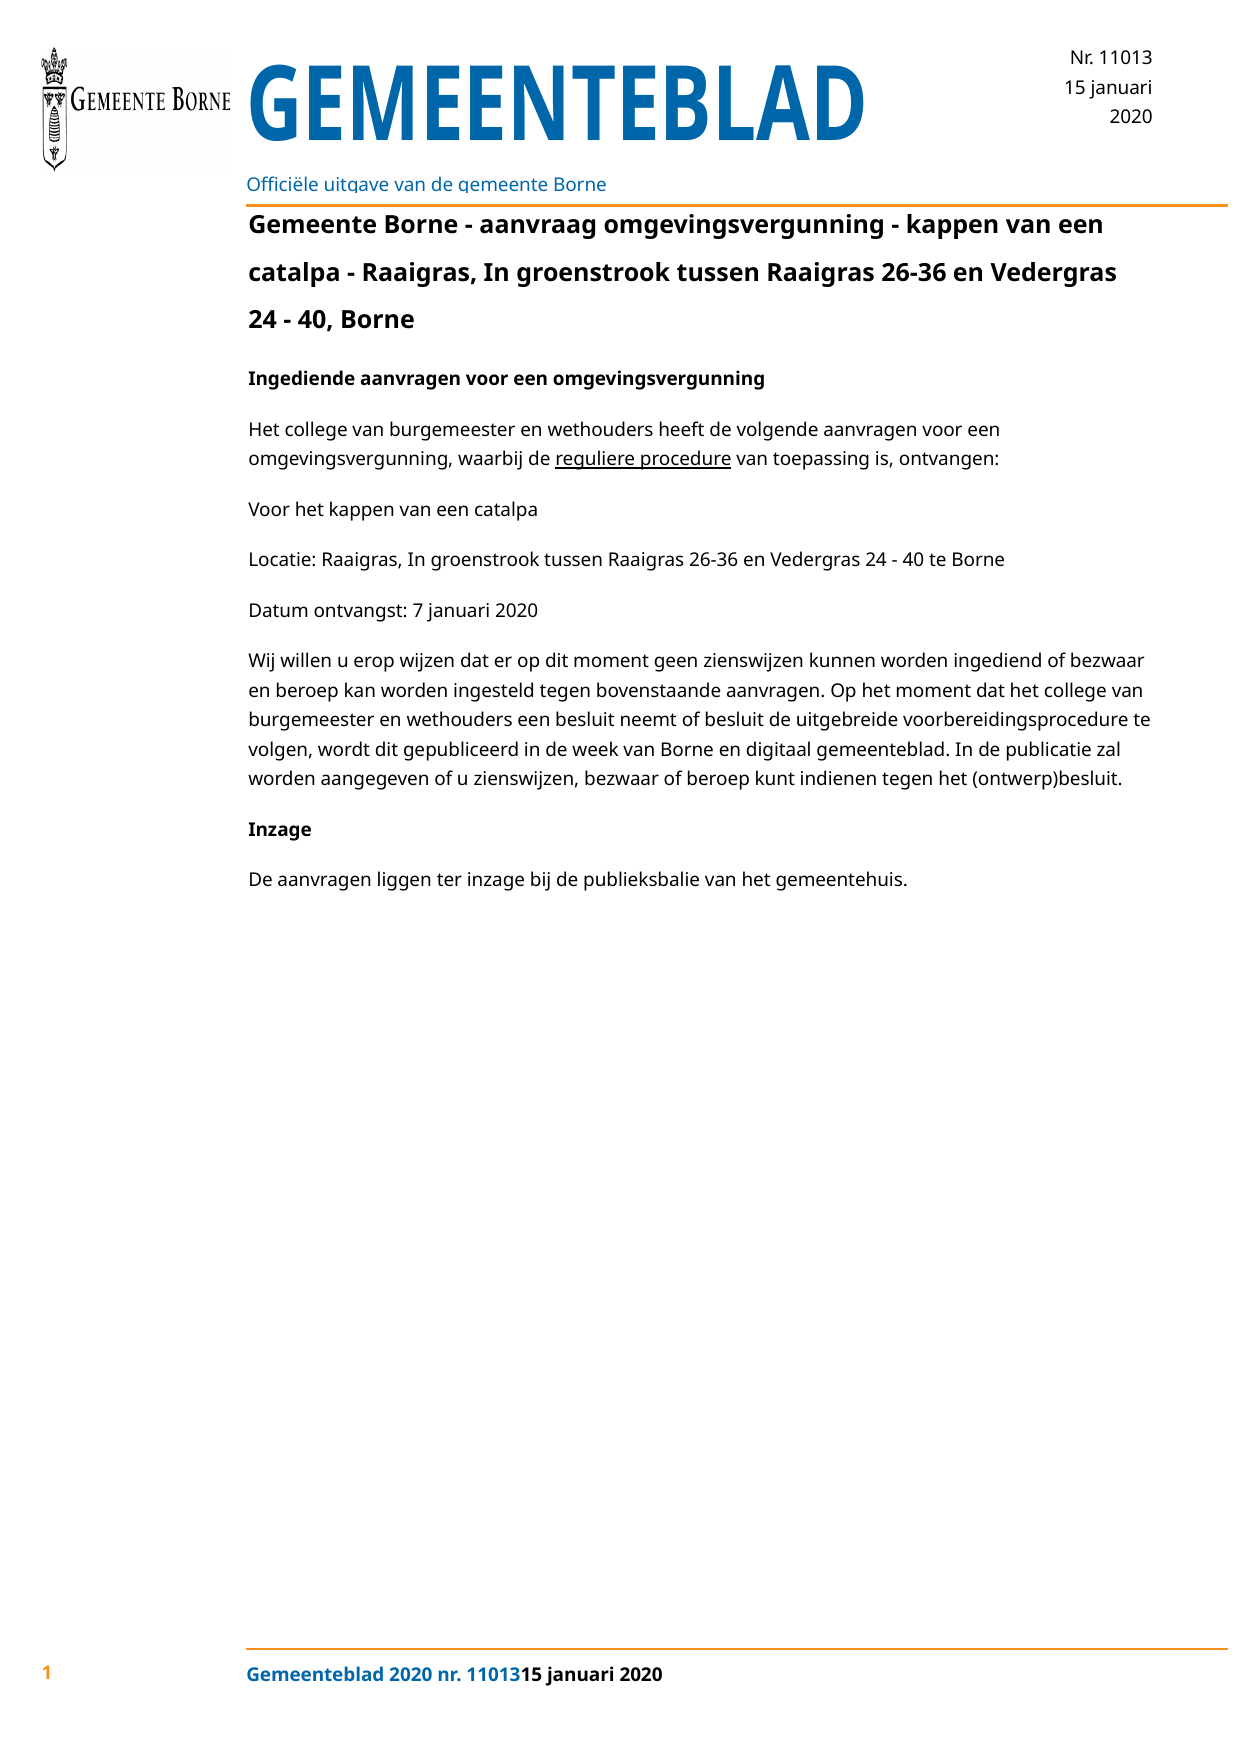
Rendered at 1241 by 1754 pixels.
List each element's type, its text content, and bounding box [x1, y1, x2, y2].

text Locatie: Raaigras, In groenstrook tussen Raaigras 26-36 en Vedergras 24 - 40 te Borne [248, 546, 1152, 572]
text Voor het kappen van een catalpa [248, 496, 1152, 522]
text Gemeente Borne - aanvraag omgevingsvergunning - kappen van een catalpa - Raaigras, In groenstrook tussen Raaigras 26-36 en Vedergras 24 - 40, Borne [248, 207, 1152, 336]
text Wij willen u erop wijzen dat er op dit moment geen zienswijzen kunnen worden ingediend of bezwaar en beroep kan worden ingesteld tegen bovenstaande aanvragen. Op het moment dat het college van burgemeester en wethouders een besluit neemt of besluit de uitgebreide voorbereidingsprocedure te volgen, wordt dit gepubliceerd in de week van Borne en digitaal gemeenteblad. In de publicatie zal worden aangegeven of u zienswijzen, bezwaar of beroep kunt indienen tegen het (ontwerp)besluit. [248, 647, 1152, 791]
text Het college van burgemeester en wethouders heeft de volgende aanvragen voor een omgevingsvergunning, waarbij de reguliere procedure van toepassing is, ontvangen: [248, 416, 1152, 471]
text De aanvragen liggen ter inzage bij de publieksbalie van het gemeentehuis. [248, 866, 1152, 892]
text Inzage [248, 816, 1152, 842]
picture [41, 47, 231, 172]
text Ingediende aanvragen voor een omgevingsvergunning [248, 366, 1152, 391]
text Datum ontvangst: 7 januari 2020 [248, 597, 1152, 622]
